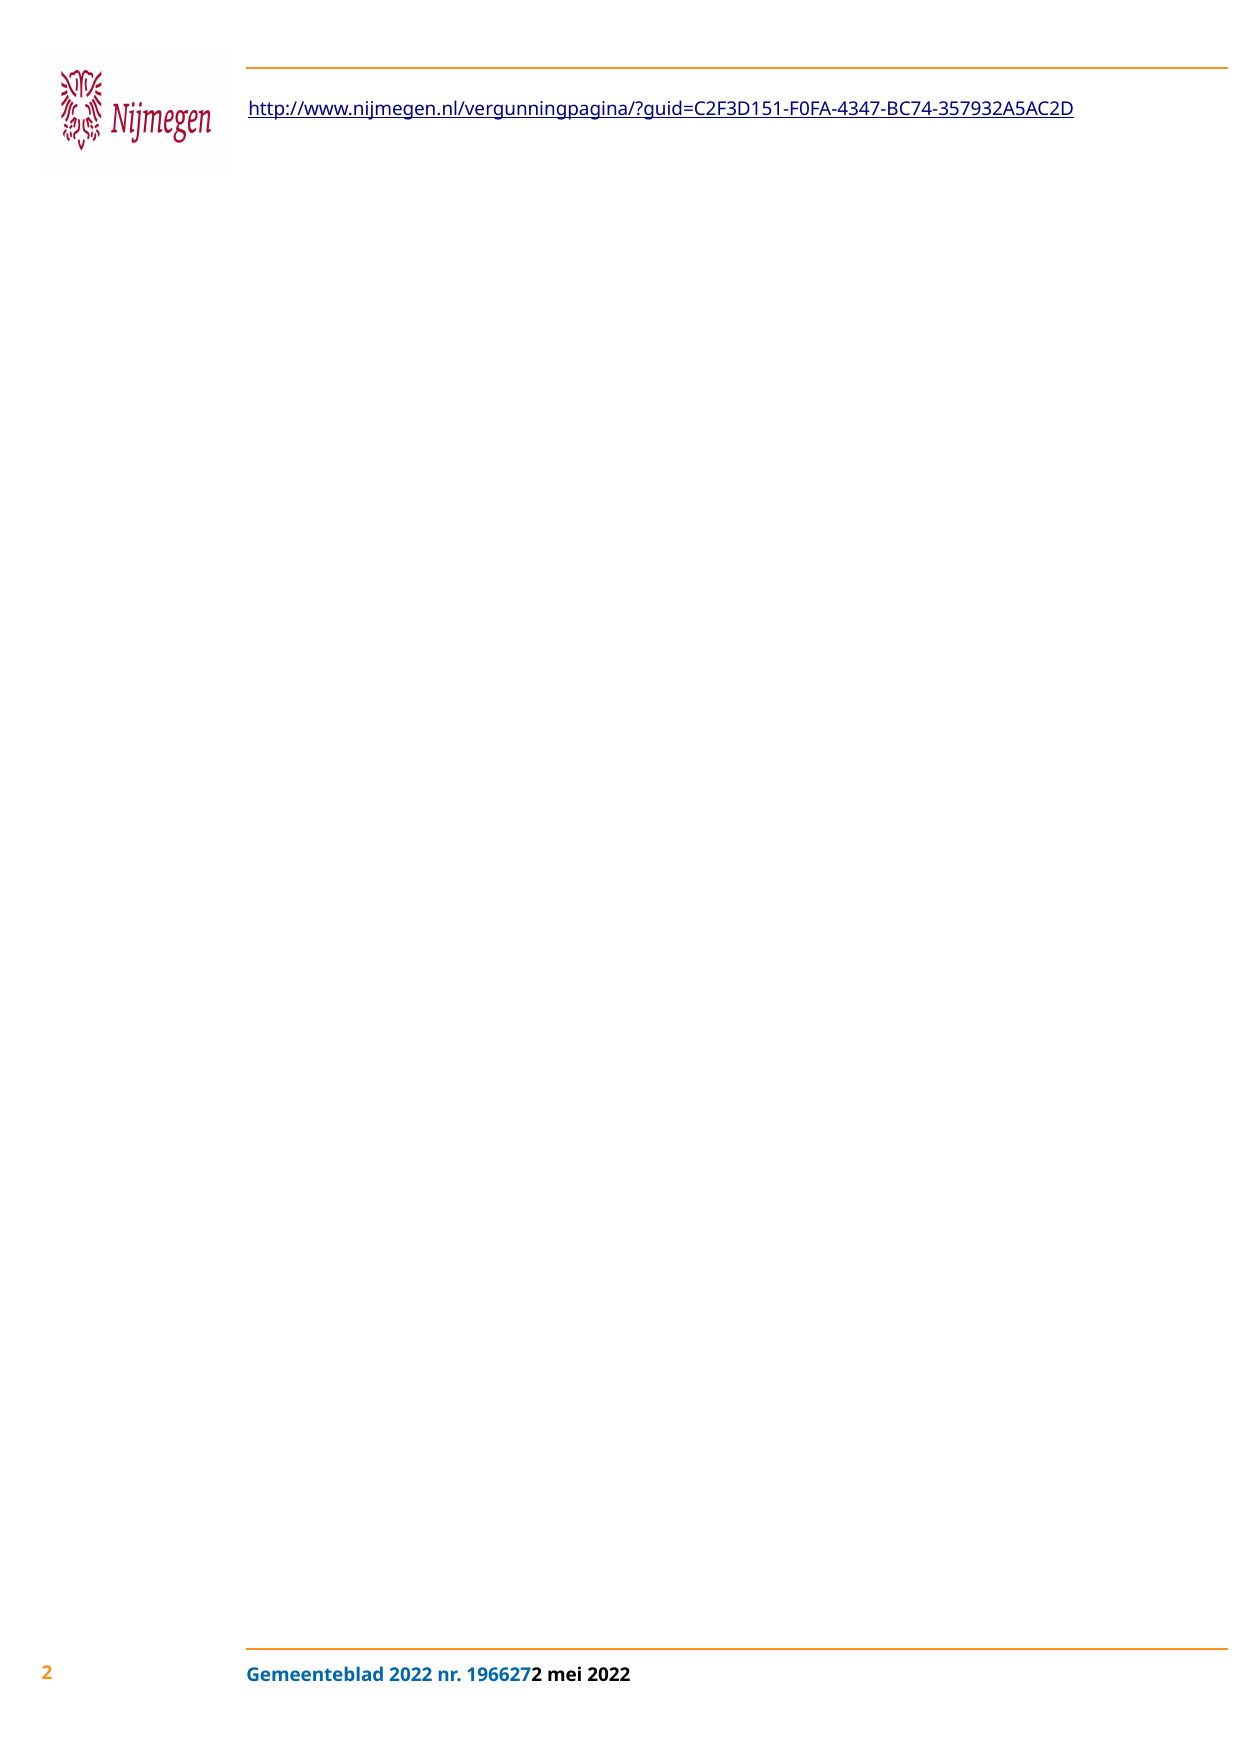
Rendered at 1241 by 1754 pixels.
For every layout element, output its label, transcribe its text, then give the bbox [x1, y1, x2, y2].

picture [41, 47, 231, 172]
text http://www.nijmegen.nl/vergunningpagina/?guid=C2F3D151-F0FA-4347-BC74-357932A5AC2D [248, 95, 1152, 121]
